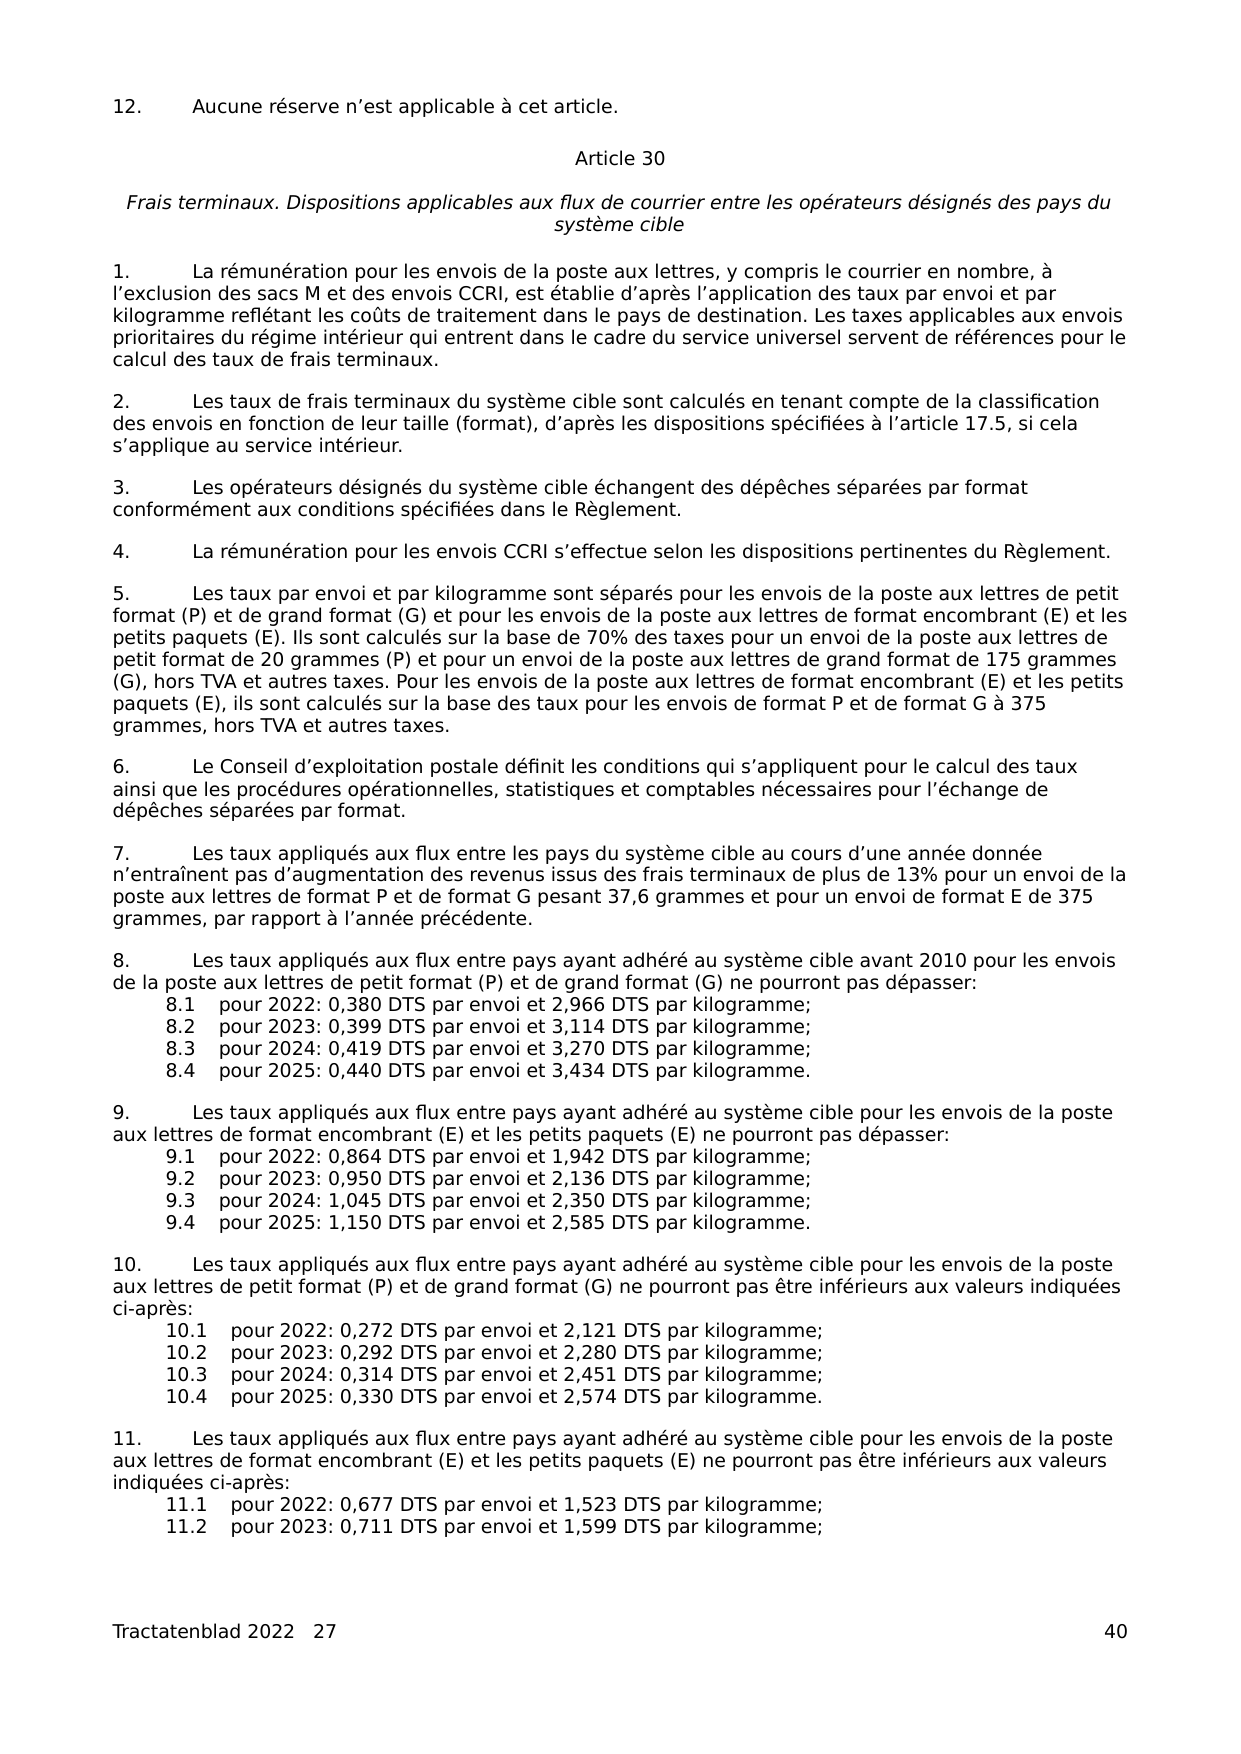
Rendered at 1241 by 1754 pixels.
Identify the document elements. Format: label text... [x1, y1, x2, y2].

text 9.4 pour 2025: 1,150 DTS par envoi et 2,585 DTS par kilogramme. [165, 1212, 1128, 1234]
text 10.2 pour 2023: 0,292 DTS par envoi et 2,280 DTS par kilogramme; [165, 1342, 1128, 1364]
text 5. Les taux par envoi et par kilogramme sont séparés pour les envois de la poste aux lettres de petit format (P) et de grand format (G) et pour les envois de la poste aux lettres de format encombrant (E) et les petits paquets (E). Ils sont calculés sur la base de 70% des taxes pour un envoi de la poste aux lettres de petit format de 20 grammes (P) et pour un envoi de la poste aux lettres de grand format de 175 grammes (G), hors TVA et autres taxes. Pour les envois de la poste aux lettres de format encombrant (E) et les petits paquets (E), ils sont calculés sur la base des taux pour les envois de format P et de format G à 375 grammes, hors TVA et autres taxes. [112, 583, 1128, 736]
text 8.3 pour 2024: 0,419 DTS par envoi et 3,270 DTS par kilogramme; [165, 1038, 1128, 1060]
text 8.1 pour 2022: 0,380 DTS par envoi et 2,966 DTS par kilogramme; [165, 994, 1128, 1016]
text 9.1 pour 2022: 0,864 DTS par envoi et 1,942 DTS par kilogramme; [165, 1146, 1128, 1168]
text 1. La rémunération pour les envois de la poste aux lettres, y compris le courrier en nombre, à l’exclusion des sacs M et des envois CCRI, est établie d’après l’application des taux par envoi et par kilogramme reflétant les coûts de traitement dans le pays de destination. Les taxes applicables aux envois prioritaires du régime intérieur qui entrent dans le cadre du service universel servent de références pour le calcul des taux de frais terminaux. [112, 261, 1128, 371]
text 10.1 pour 2022: 0,272 DTS par envoi et 2,121 DTS par kilogramme; [165, 1320, 1128, 1342]
text 10.3 pour 2024: 0,314 DTS par envoi et 2,451 DTS par kilogramme; [165, 1364, 1128, 1386]
text 9.2 pour 2023: 0,950 DTS par envoi et 2,136 DTS par kilogramme; [165, 1168, 1128, 1190]
text 11.1 pour 2022: 0,677 DTS par envoi et 1,523 DTS par kilogramme; [165, 1494, 1128, 1516]
text 11.2 pour 2023: 0,711 DTS par envoi et 1,599 DTS par kilogramme; [165, 1516, 1128, 1538]
text 8. Les taux appliqués aux flux entre pays ayant adhéré au système cible avant 2010 pour les envois de la poste aux lettres de petit format (P) et de grand format (G) ne pourront pas dépasser: [112, 950, 1128, 994]
text 11. Les taux appliqués aux flux entre pays ayant adhéré au système cible pour les envois de la poste aux lettres de format encombrant (E) et les petits paquets (E) ne pourront pas être inférieurs aux valeurs indiquées ci-après: [112, 1428, 1128, 1494]
text 8.2 pour 2023: 0,399 DTS par envoi et 3,114 DTS par kilogramme; [165, 1016, 1128, 1038]
text 2. Les taux de frais terminaux du système cible sont calculés en tenant compte de la classification des envois en fonction de leur taille (format), d’après les dispositions spécifiées à l’article 17.5, si cela s’applique au service intérieur. [112, 391, 1128, 457]
text 12. Aucune réserve n’est applicable à cet article. [112, 96, 1128, 118]
subtitle Article 30 Frais terminaux. Dispositions applicables aux flux de courrier entre les opérateurs désignés des pays du système cible [112, 148, 1128, 236]
text 10. Les taux appliqués aux flux entre pays ayant adhéré au système cible pour les envois de la poste aux lettres de petit format (P) et de grand format (G) ne pourront pas être inférieurs aux valeurs indiquées ci-après: [112, 1254, 1128, 1320]
text 7. Les taux appliqués aux flux entre les pays du système cible au cours d’une année donnée n’entraînent pas d’augmentation des revenus issus des frais terminaux de plus de 13% pour un envoi de la poste aux lettres de format P et de format G pesant 37,6 grammes et pour un envoi de format E de 375 grammes, par rapport à l’année précédente. [112, 842, 1128, 930]
text 10.4 pour 2025: 0,330 DTS par envoi et 2,574 DTS par kilogramme. [165, 1386, 1128, 1408]
text 9. Les taux appliqués aux flux entre pays ayant adhéré au système cible pour les envois de la poste aux lettres de format encombrant (E) et les petits paquets (E) ne pourront pas dépasser: [112, 1102, 1128, 1146]
text 3. Les opérateurs désignés du système cible échangent des dépêches séparées par format conformément aux conditions spécifiées dans le Règlement. [112, 477, 1128, 521]
text 4. La rémunération pour les envois CCRI s’effectue selon les dispositions pertinentes du Règlement. [112, 541, 1128, 563]
text 6. Le Conseil d’exploitation postale définit les conditions qui s’appliquent pour le calcul des taux ainsi que les procédures opérationnelles, statistiques et comptables nécessaires pour l’échange de dépêches séparées par format. [112, 756, 1128, 822]
text 9.3 pour 2024: 1,045 DTS par envoi et 2,350 DTS par kilogramme; [165, 1190, 1128, 1212]
text 8.4 pour 2025: 0,440 DTS par envoi et 3,434 DTS par kilogramme. [165, 1060, 1128, 1082]
